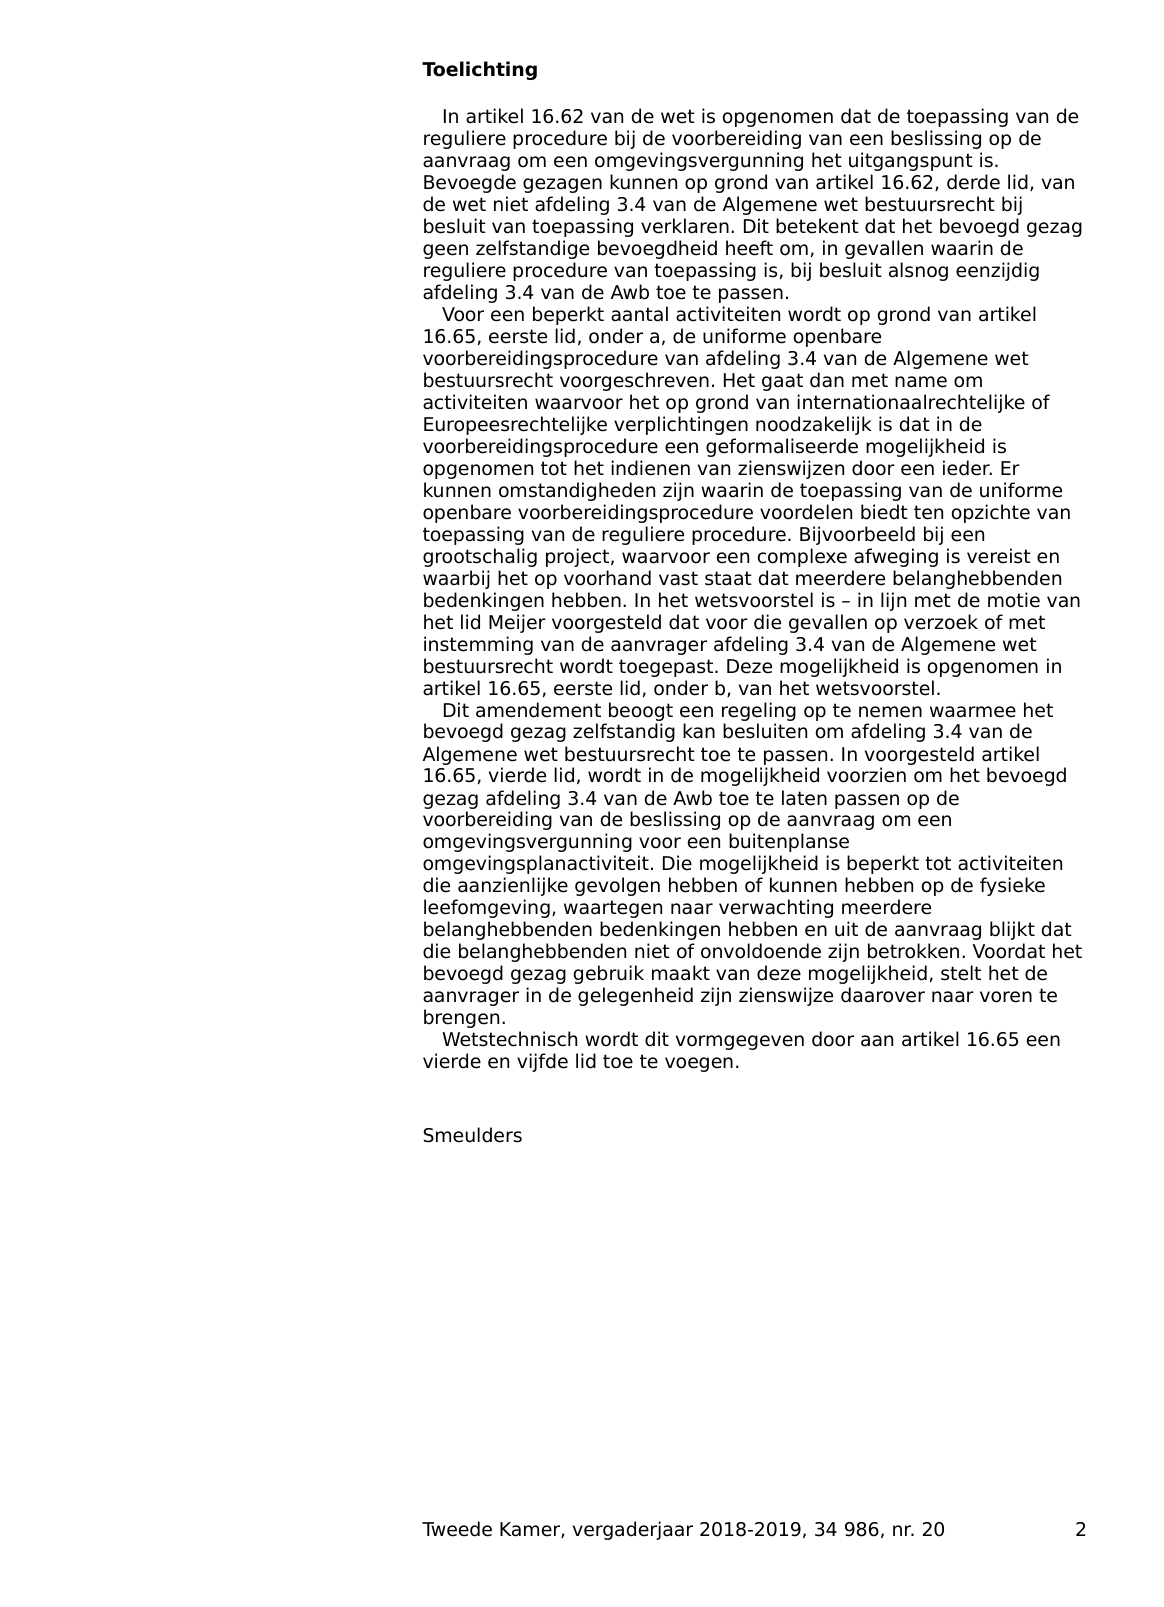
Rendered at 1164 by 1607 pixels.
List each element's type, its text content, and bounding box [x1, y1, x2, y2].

text Dit amendement beoogt een regeling op te nemen waarmee het bevoegd gezag zelfstandig kan besluiten om afdeling 3.4 van de Algemene wet bestuursrecht toe te passen. In voorgesteld artikel 16.65, vierde lid, wordt in de mogelijkheid voorzien om het bevoegd gezag afdeling 3.4 van de Awb toe te laten passen op de voorbereiding van de beslissing op de aanvraag om een omgevingsvergunning voor een buitenplanse omgevingsplanactiviteit. Die mogelijkheid is beperkt tot activiteiten die aanzienlijke gevolgen hebben of kunnen hebben op de fysieke leefomgeving, waartegen naar verwachting meerdere belanghebbenden bedenkingen hebben en uit de aanvraag blijkt dat die belanghebbenden niet of onvoldoende zijn betrokken. Voordat het bevoegd gezag gebruik maakt van deze mogelijkheid, stelt het de aanvrager in de gelegenheid zijn zienswijze daarover naar voren te brengen. [422, 699, 1087, 1029]
text Wetstechnisch wordt dit vormgegeven door aan artikel 16.65 een vierde en vijfde lid toe te voegen. [422, 1029, 1087, 1073]
subtitle Toelichting [422, 59, 1087, 81]
text Voor een beperkt aantal activiteiten wordt op grond van artikel 16.65, eerste lid, onder a, de uniforme openbare voorbereidingsprocedure van afdeling 3.4 van de Algemene wet bestuursrecht voorgeschreven. Het gaat dan met name om activiteiten waarvoor het op grond van internationaalrechtelijke of Europeesrechtelijke verplichtingen noodzakelijk is dat in de voorbereidingsprocedure een geformaliseerde mogelijkheid is opgenomen tot het indienen van zienswijzen door een ieder. Er kunnen omstandigheden zijn waarin de toepassing van de uniforme openbare voorbereidingsprocedure voordelen biedt ten opzichte van toepassing van de reguliere procedure. Bijvoorbeeld bij een grootschalig project, waarvoor een complexe afweging is vereist en waarbij het op voorhand vast staat dat meerdere belanghebbenden bedenkingen hebben. In het wetsvoorstel is – in lijn met de motie van het lid Meijer voorgesteld dat voor die gevallen op verzoek of met instemming van de aanvrager afdeling 3.4 van de Algemene wet bestuursrecht wordt toegepast. Deze mogelijkheid is opgenomen in artikel 16.65, eerste lid, onder b, van het wetsvoorstel. [422, 304, 1087, 699]
text In artikel 16.62 van de wet is opgenomen dat de toepassing van de reguliere procedure bij de voorbereiding van een beslissing op de aanvraag om een omgevingsvergunning het uitgangspunt is. Bevoegde gezagen kunnen op grond van artikel 16.62, derde lid, van de wet niet afdeling 3.4 van de Algemene wet bestuursrecht bij besluit van toepassing verklaren. Dit betekent dat het bevoegd gezag geen zelfstandige bevoegdheid heeft om, in gevallen waarin de reguliere procedure van toepassing is, bij besluit alsnog eenzijdig afdeling 3.4 van de Awb toe te passen. [422, 106, 1087, 304]
text Smeulders [422, 1103, 1087, 1147]
